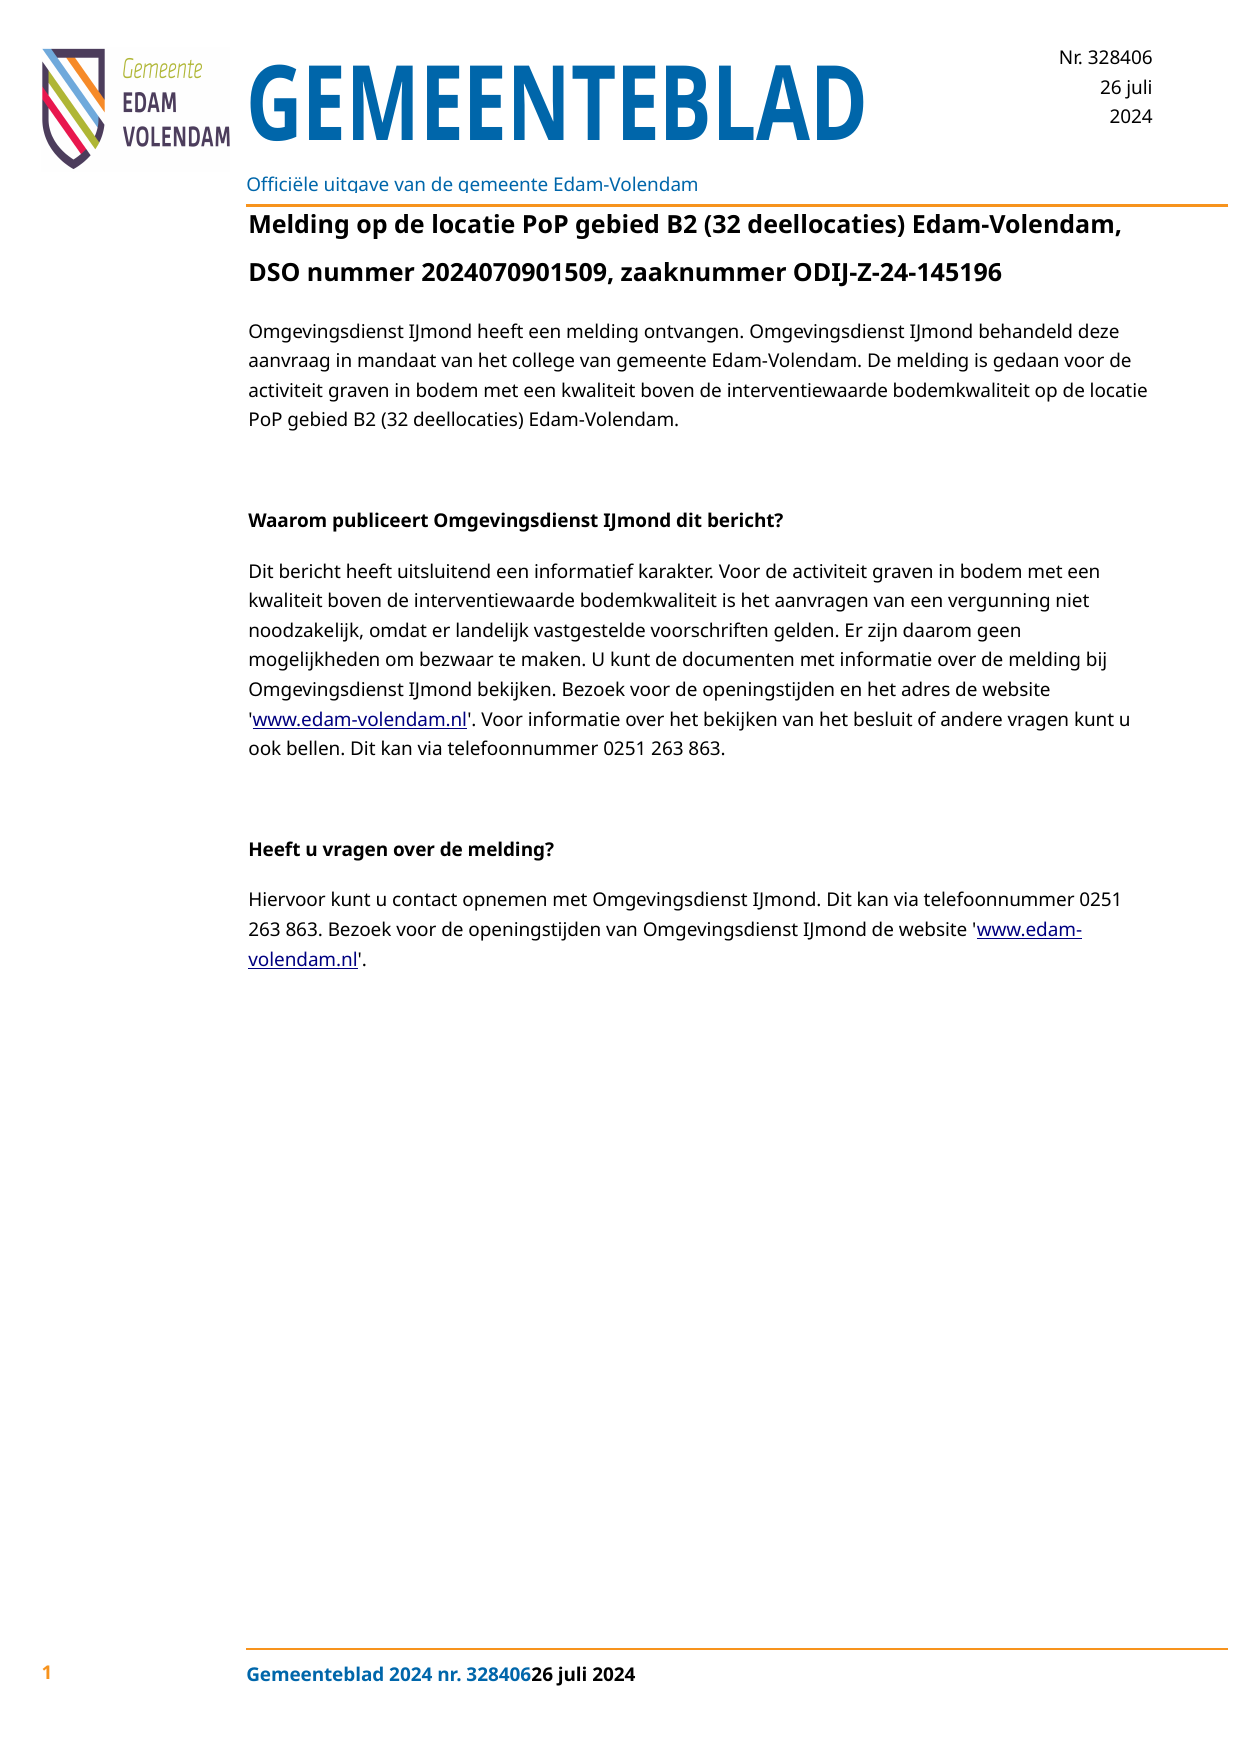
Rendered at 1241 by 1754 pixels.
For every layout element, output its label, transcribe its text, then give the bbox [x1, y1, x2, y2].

text Hiervoor kunt u contact opnemen met Omgevingsdienst IJmond. Dit kan via telefoonnummer 0251 263 863. Bezoek voor de openingstijden van Omgevingsdienst IJmond de website 'www.edam-volendam.nl'. [248, 887, 1152, 972]
picture [41, 47, 231, 172]
text Dit bericht heeft uitsluitend een informatief karakter. Voor de activiteit graven in bodem met een kwaliteit boven de interventiewaarde bodemkwaliteit is het aanvragen van een vergunning niet noodzakelijk, omdat er landelijk vastgestelde voorschriften gelden. Er zijn daarom geen mogelijkheden om bezwaar te maken. U kunt de documenten met informatie over de melding bij Omgevingsdienst IJmond bekijken. Bezoek voor de openingstijden en het adres de website 'www.edam-volendam.nl'. Voor informatie over het bekijken van het besluit of andere vragen kunt u ook bellen. Dit kan via telefoonnummer 0251 263 863. [248, 558, 1152, 761]
text Melding op de locatie PoP gebied B2 (32 deellocaties) Edam-Volendam, DSO nummer 2024070901509, zaaknummer ODIJ-Z-24-145196 [248, 207, 1152, 288]
text Heeft u vragen over de melding? [248, 836, 1152, 862]
text Waarom publiceert Omgevingsdienst IJmond dit bericht? [248, 507, 1152, 533]
text Omgevingsdienst IJmond heeft een melding ontvangen. Omgevingsdienst IJmond behandeld deze aanvraag in mandaat van het college van gemeente Edam-Volendam. De melding is gedaan voor de activiteit graven in bodem met een kwaliteit boven de interventiewaarde bodemkwaliteit op de locatie PoP gebied B2 (32 deellocaties) Edam-Volendam. [248, 318, 1152, 432]
